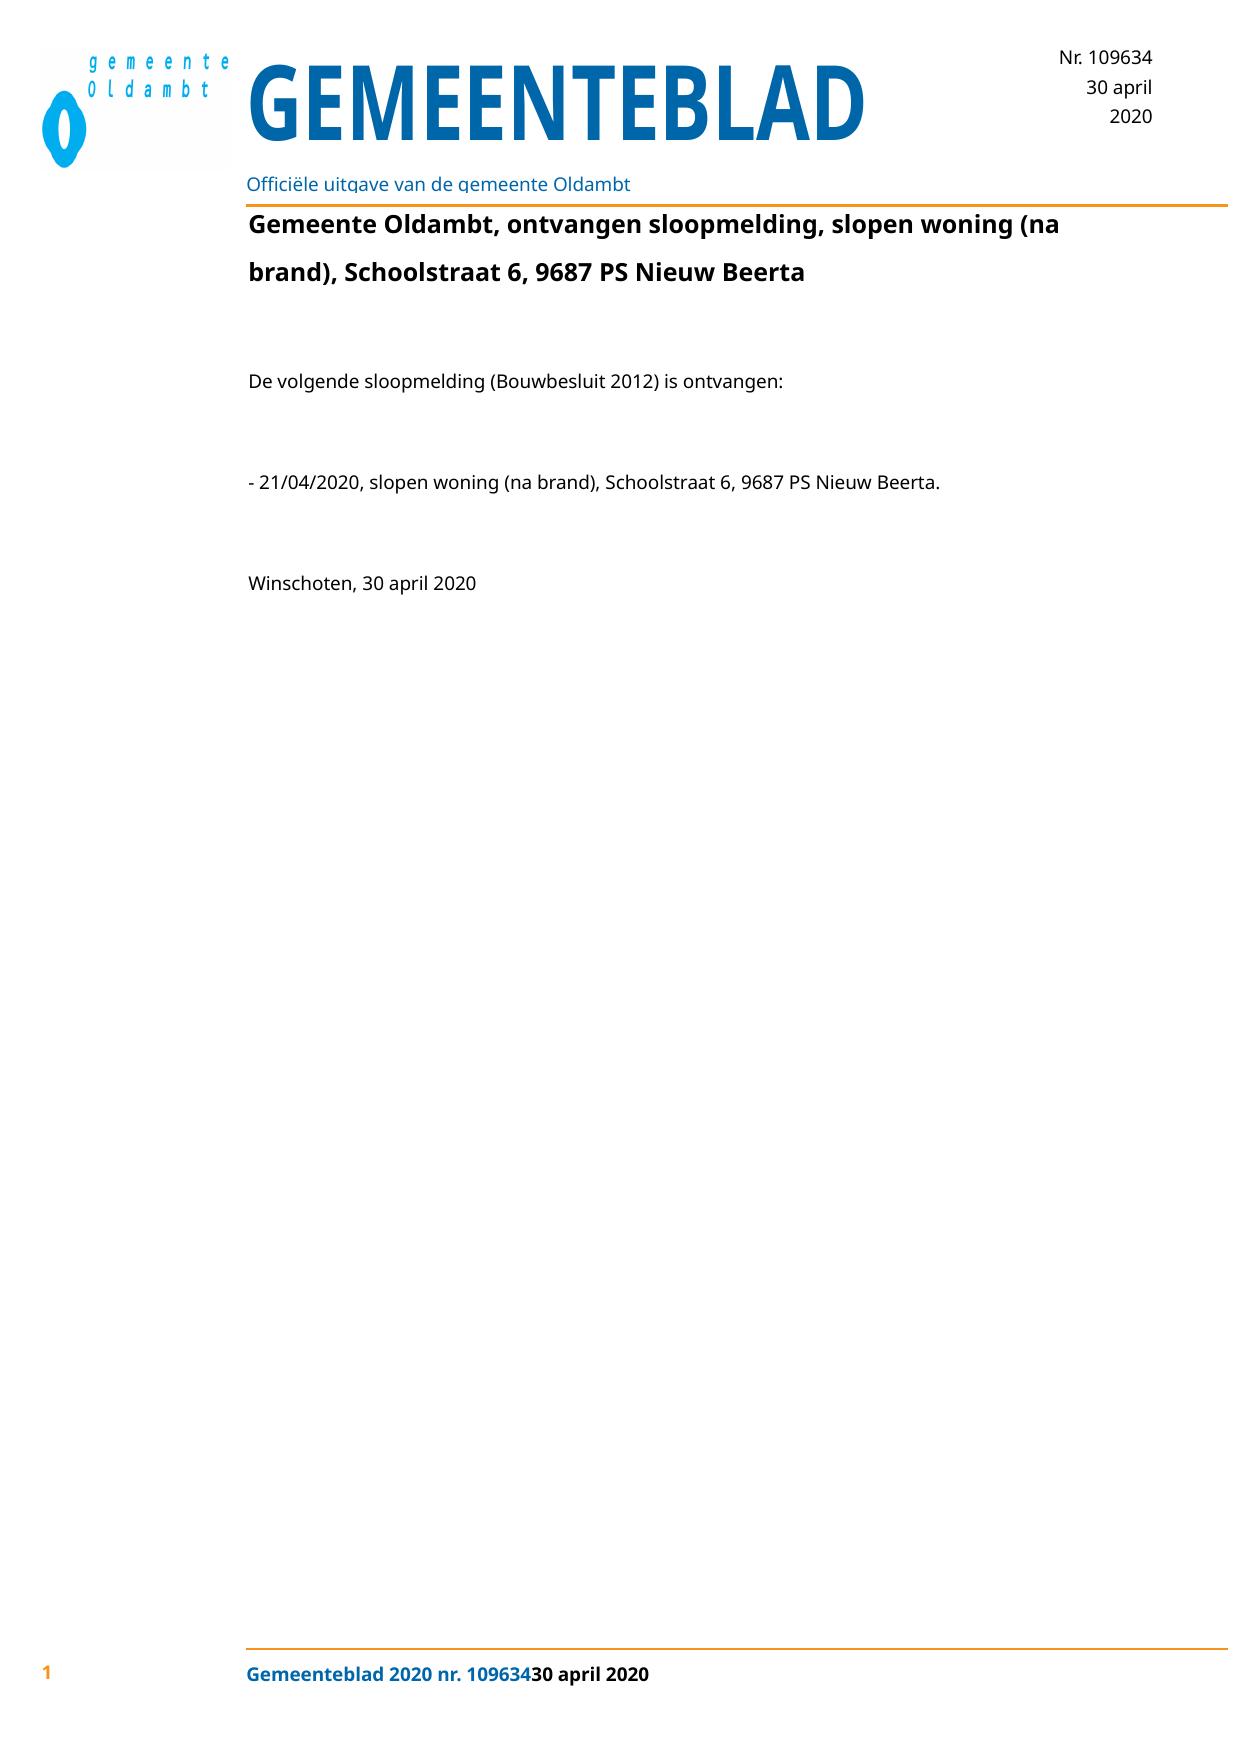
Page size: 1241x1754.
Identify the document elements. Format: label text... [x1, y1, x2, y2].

text Winschoten, 30 april 2020 [248, 570, 1152, 596]
text - 21/04/2020, slopen woning (na brand), Schoolstraat 6, 9687 PS Nieuw Beerta. [248, 469, 1152, 495]
text De volgende sloopmelding (Bouwbesluit 2012) is ontvangen: [248, 368, 1152, 394]
text Gemeente Oldambt, ontvangen sloopmelding, slopen woning (na brand), Schoolstraat 6, 9687 PS Nieuw Beerta [248, 207, 1152, 288]
picture [41, 47, 231, 172]
